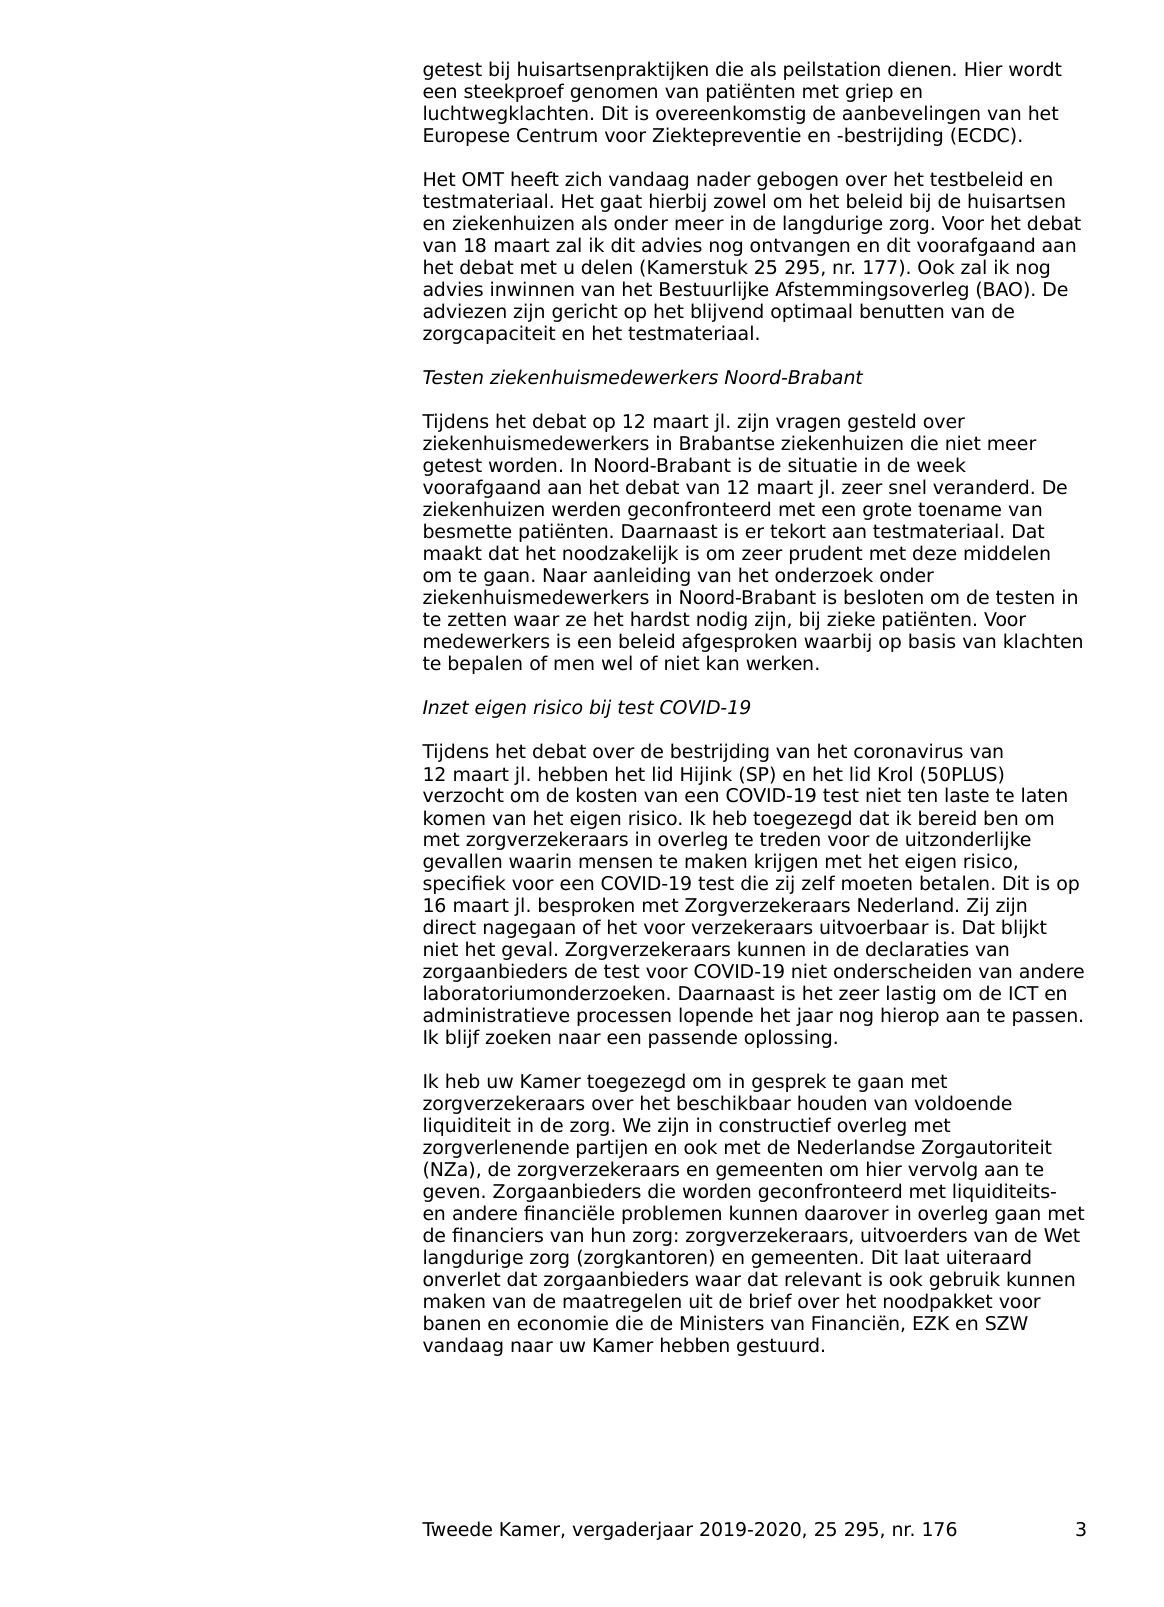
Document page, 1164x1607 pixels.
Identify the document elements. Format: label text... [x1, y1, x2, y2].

subtitle Testen ziekenhuismedewerkers Noord-Brabant [422, 367, 1087, 389]
text Ik heb uw Kamer toegezegd om in gesprek te gaan met zorgverzekeraars over het beschikbaar houden van voldoende liquiditeit in de zorg. We zijn in constructief overleg met zorgverlenende partijen en ook met de Nederlandse Zorgautoriteit (NZa), de zorgverzekeraars en gemeenten om hier vervolg aan te geven. Zorgaanbieders die worden geconfronteerd met liquiditeits- en andere financiële problemen kunnen daarover in overleg gaan met de financiers van hun zorg: zorgverzekeraars, uitvoerders van de Wet langdurige zorg (zorgkantoren) en gemeenten. Dit laat uiteraard onverlet dat zorgaanbieders waar dat relevant is ook gebruik kunnen maken van de maatregelen uit de brief over het noodpakket voor banen en economie die de Ministers van Financiën, EZK en SZW vandaag naar uw Kamer hebben gestuurd. [422, 1071, 1087, 1357]
text Tijdens het debat op 12 maart jl. zijn vragen gesteld over ziekenhuismedewerkers in Brabantse ziekenhuizen die niet meer getest worden. In Noord-Brabant is de situatie in de week voorafgaand aan het debat van 12 maart jl. zeer snel veranderd. De ziekenhuizen werden geconfronteerd met een grote toename van besmette patiënten. Daarnaast is er tekort aan testmateriaal. Dat maakt dat het noodzakelijk is om zeer prudent met deze middelen om te gaan. Naar aanleiding van het onderzoek onder ziekenhuismedewerkers in Noord-Brabant is besloten om de testen in te zetten waar ze het hardst nodig zijn, bij zieke patiënten. Voor medewerkers is een beleid afgesproken waarbij op basis van klachten te bepalen of men wel of niet kan werken. [422, 411, 1087, 675]
text Tijdens het debat over de bestrijding van het coronavirus van 12 maart jl. hebben het lid Hijink (SP) en het lid Krol (50PLUS) verzocht om de kosten van een COVID-19 test niet ten laste te laten komen van het eigen risico. Ik heb toegezegd dat ik bereid ben om met zorgverzekeraars in overleg te treden voor de uitzonderlijke gevallen waarin mensen te maken krijgen met het eigen risico, specifiek voor een COVID-19 test die zij zelf moeten betalen. Dit is op 16 maart jl. besproken met Zorgverzekeraars Nederland. Zij zijn direct nagegaan of het voor verzekeraars uitvoerbaar is. Dat blijkt niet het geval. Zorgverzekeraars kunnen in de declaraties van zorgaanbieders de test voor COVID-19 niet onderscheiden van andere laboratoriumonderzoeken. Daarnaast is het zeer lastig om de ICT en administratieve processen lopende het jaar nog hierop aan te passen. Ik blijf zoeken naar een passende oplossing. [422, 741, 1087, 1049]
text Het OMT heeft zich vandaag nader gebogen over het testbeleid en testmateriaal. Het gaat hierbij zowel om het beleid bij de huisartsen en ziekenhuizen als onder meer in de langdurige zorg. Voor het debat van 18 maart zal ik dit advies nog ontvangen en dit voorafgaand aan het debat met u delen (Kamerstuk 25 295, nr. 177). Ook zal ik nog advies inwinnen van het Bestuurlijke Afstemmingsoverleg (BAO). De adviezen zijn gericht op het blijvend optimaal benutten van de zorgcapaciteit en het testmateriaal. [422, 169, 1087, 345]
subtitle Inzet eigen risico bij test COVID-19 [422, 697, 1087, 719]
text getest bij huisartsenpraktijken die als peilstation dienen. Hier wordt een steekproef genomen van patiënten met griep en luchtwegklachten. Dit is overeenkomstig de aanbevelingen van het Europese Centrum voor Ziektepreventie en -bestrijding (ECDC). [422, 59, 1087, 147]
